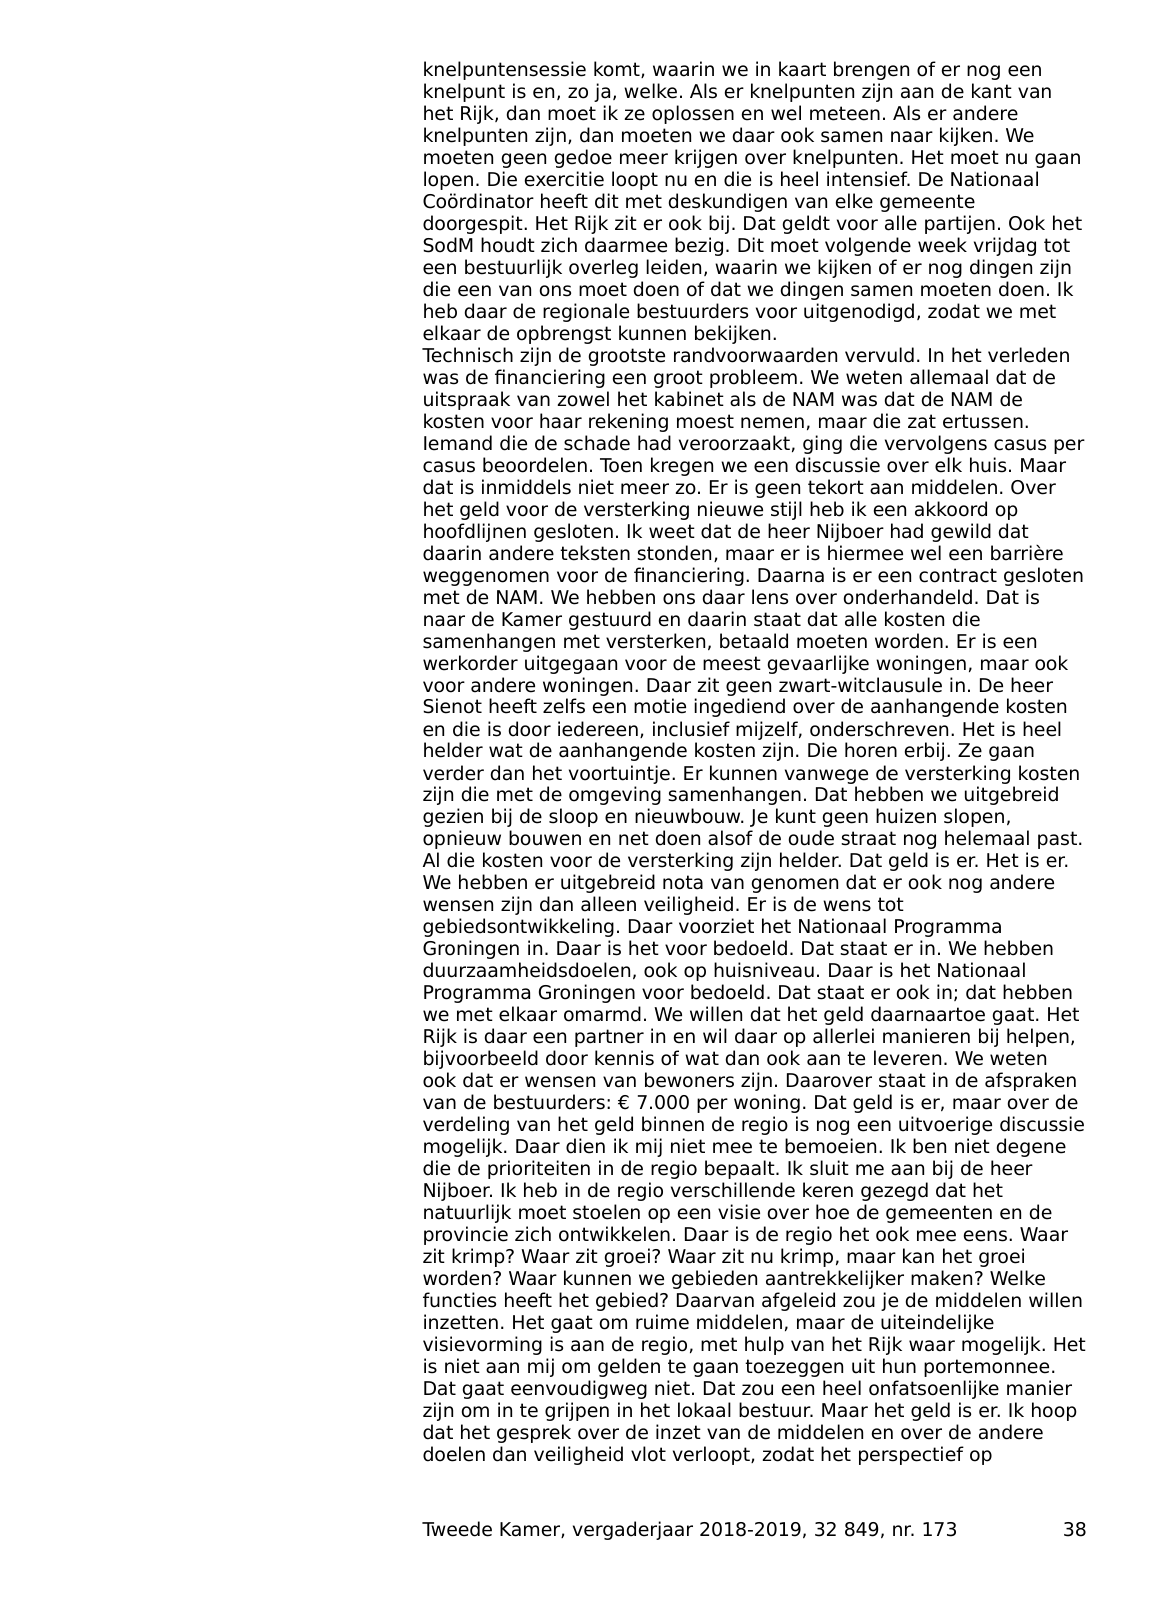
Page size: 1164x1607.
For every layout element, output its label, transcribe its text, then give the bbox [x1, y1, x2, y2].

text We hebben er uitgebreid nota van genomen dat er ook nog andere wensen zijn dan alleen veiligheid. Er is de wens tot gebiedsontwikkeling. Daar voorziet het Nationaal Programma Groningen in. Daar is het voor bedoeld. Dat staat er in. We hebben duurzaamheidsdoelen, ook op huisniveau. Daar is het Nationaal Programma Groningen voor bedoeld. Dat staat er ook in; dat hebben we met elkaar omarmd. We willen dat het geld daarnaartoe gaat. Het Rijk is daar een partner in en wil daar op allerlei manieren bij helpen, bijvoorbeeld door kennis of wat dan ook aan te leveren. We weten ook dat er wensen van bewoners zijn. Daarover staat in de afspraken van de bestuurders: € 7.000 per woning. Dat geld is er, maar over de verdeling van het geld binnen de regio is nog een uitvoerige discussie mogelijk. Daar dien ik mij niet mee te bemoeien. Ik ben niet degene die de prioriteiten in de regio bepaalt. Ik sluit me aan bij de heer Nijboer. Ik heb in de regio verschillende keren gezegd dat het natuurlijk moet stoelen op een visie over hoe de gemeenten en de provincie zich ontwikkelen. Daar is de regio het ook mee eens. Waar zit krimp? Waar zit groei? Waar zit nu krimp, maar kan het groei worden? Waar kunnen we gebieden aantrekkelijker maken? Welke functies heeft het gebied? Daarvan afgeleid zou je de middelen willen inzetten. Het gaat om ruime middelen, maar de uiteindelijke visievorming is aan de regio, met hulp van het Rijk waar mogelijk. Het is niet aan mij om gelden te gaan toezeggen uit hun portemonnee. Dat gaat eenvoudigweg niet. Dat zou een heel onfatsoenlijke manier zijn om in te grijpen in het lokaal bestuur. Maar het geld is er. Ik hoop dat het gesprek over de inzet van de middelen en over de andere doelen dan veiligheid vlot verloopt, zodat het perspectief op [422, 872, 1087, 1466]
text Technisch zijn de grootste randvoorwaarden vervuld. In het verleden was de financiering een groot probleem. We weten allemaal dat de uitspraak van zowel het kabinet als de NAM was dat de NAM de kosten voor haar rekening moest nemen, maar die zat ertussen. Iemand die de schade had veroorzaakt, ging die vervolgens casus per casus beoordelen. Toen kregen we een discussie over elk huis. Maar dat is inmiddels niet meer zo. Er is geen tekort aan middelen. Over het geld voor de versterking nieuwe stijl heb ik een akkoord op hoofdlijnen gesloten. Ik weet dat de heer Nijboer had gewild dat daarin andere teksten stonden, maar er is hiermee wel een barrière weggenomen voor de financiering. Daarna is er een contract gesloten met de NAM. We hebben ons daar lens over onderhandeld. Dat is naar de Kamer gestuurd en daarin staat dat alle kosten die samenhangen met versterken, betaald moeten worden. Er is een werkorder uitgegaan voor de meest gevaarlijke woningen, maar ook voor andere woningen. Daar zit geen zwart-witclausule in. De heer Sienot heeft zelfs een motie ingediend over de aanhangende kosten en die is door iedereen, inclusief mijzelf, onderschreven. Het is heel helder wat de aanhangende kosten zijn. Die horen erbij. Ze gaan verder dan het voortuintje. Er kunnen vanwege de versterking kosten zijn die met de omgeving samenhangen. Dat hebben we uitgebreid gezien bij de sloop en nieuwbouw. Je kunt geen huizen slopen, opnieuw bouwen en net doen alsof de oude straat nog helemaal past. Al die kosten voor de versterking zijn helder. Dat geld is er. Het is er. [422, 345, 1087, 872]
text knelpuntensessie komt, waarin we in kaart brengen of er nog een knelpunt is en, zo ja, welke. Als er knelpunten zijn aan de kant van het Rijk, dan moet ik ze oplossen en wel meteen. Als er andere knelpunten zijn, dan moeten we daar ook samen naar kijken. We moeten geen gedoe meer krijgen over knelpunten. Het moet nu gaan lopen. Die exercitie loopt nu en die is heel intensief. De Nationaal Coördinator heeft dit met deskundigen van elke gemeente doorgespit. Het Rijk zit er ook bij. Dat geldt voor alle partijen. Ook het SodM houdt zich daarmee bezig. Dit moet volgende week vrijdag tot een bestuurlijk overleg leiden, waarin we kijken of er nog dingen zijn die een van ons moet doen of dat we dingen samen moeten doen. Ik heb daar de regionale bestuurders voor uitgenodigd, zodat we met elkaar de opbrengst kunnen bekijken. [422, 59, 1087, 345]
